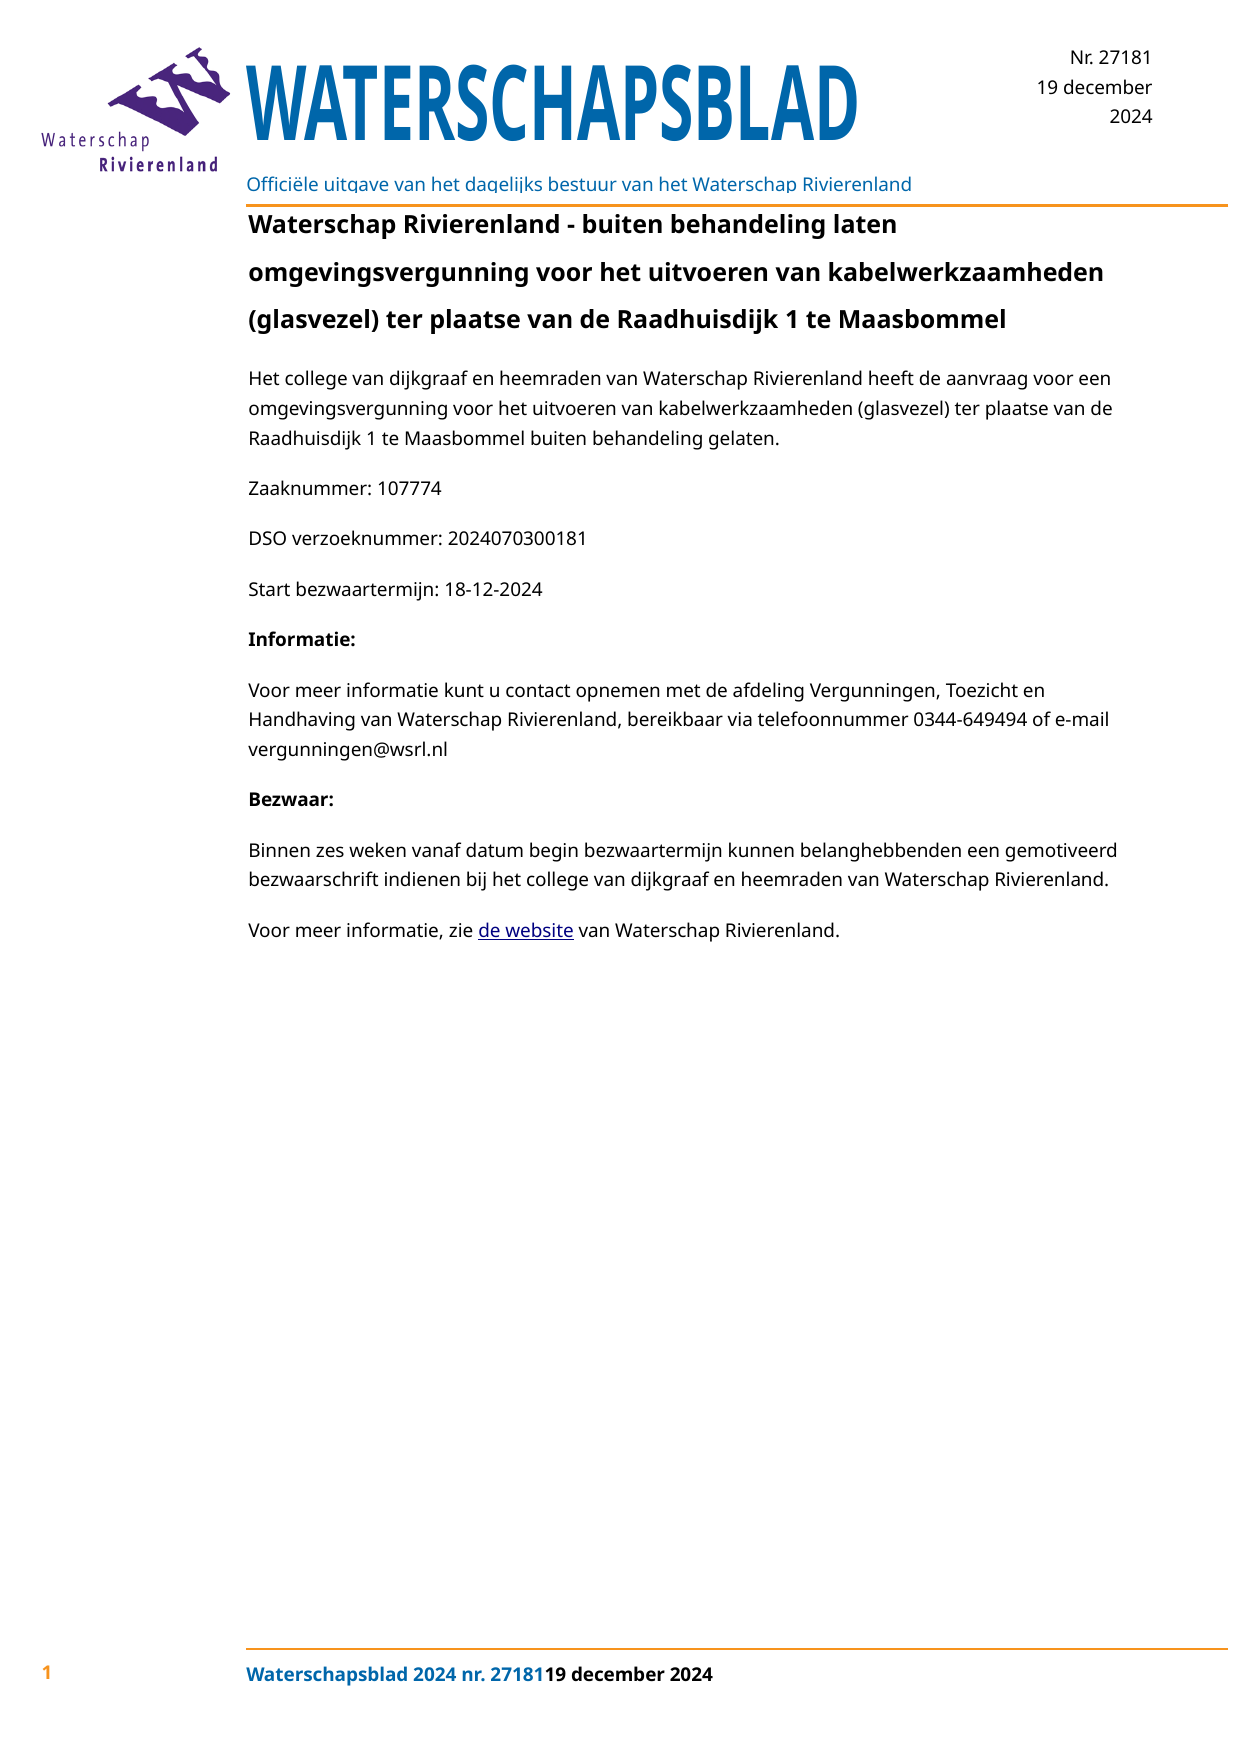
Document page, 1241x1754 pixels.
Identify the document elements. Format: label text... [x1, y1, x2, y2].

text Bezwaar: [248, 786, 1152, 812]
text Het college van dijkgraaf en heemraden van Waterschap Rivierenland heeft de aanvraag voor een omgevingsvergunning voor het uitvoeren van kabelwerkzaamheden (glasvezel) ter plaatse van de Raadhuisdijk 1 te Maasbommel buiten behandeling gelaten. [248, 366, 1152, 450]
text Binnen zes weken vanaf datum begin bezwaartermijn kunnen belanghebbenden een gemotiveerd bezwaarschrift indienen bij het college van dijkgraaf en heemraden van Waterschap Rivierenland. [248, 837, 1152, 892]
text Informatie: [248, 626, 1152, 652]
text Start bezwaartermijn: 18-12-2024 [248, 576, 1152, 602]
text DSO verzoeknummer: 2024070300181 [248, 526, 1152, 551]
picture [41, 47, 231, 172]
text Zaaknummer: 107774 [248, 475, 1152, 501]
text Voor meer informatie, zie de website van Waterschap Rivierenland. [248, 917, 1152, 942]
text Waterschap Rivierenland - buiten behandeling laten omgevingsvergunning voor het uitvoeren van kabelwerkzaamheden (glasvezel) ter plaatse van de Raadhuisdijk 1 te Maasbommel [248, 207, 1152, 336]
text Voor meer informatie kunt u contact opnemen met de afdeling Vergunningen, Toezicht en Handhaving van Waterschap Rivierenland, bereikbaar via telefoonnummer 0344-649494 of e-mail vergunningen@wsrl.nl [248, 677, 1152, 762]
